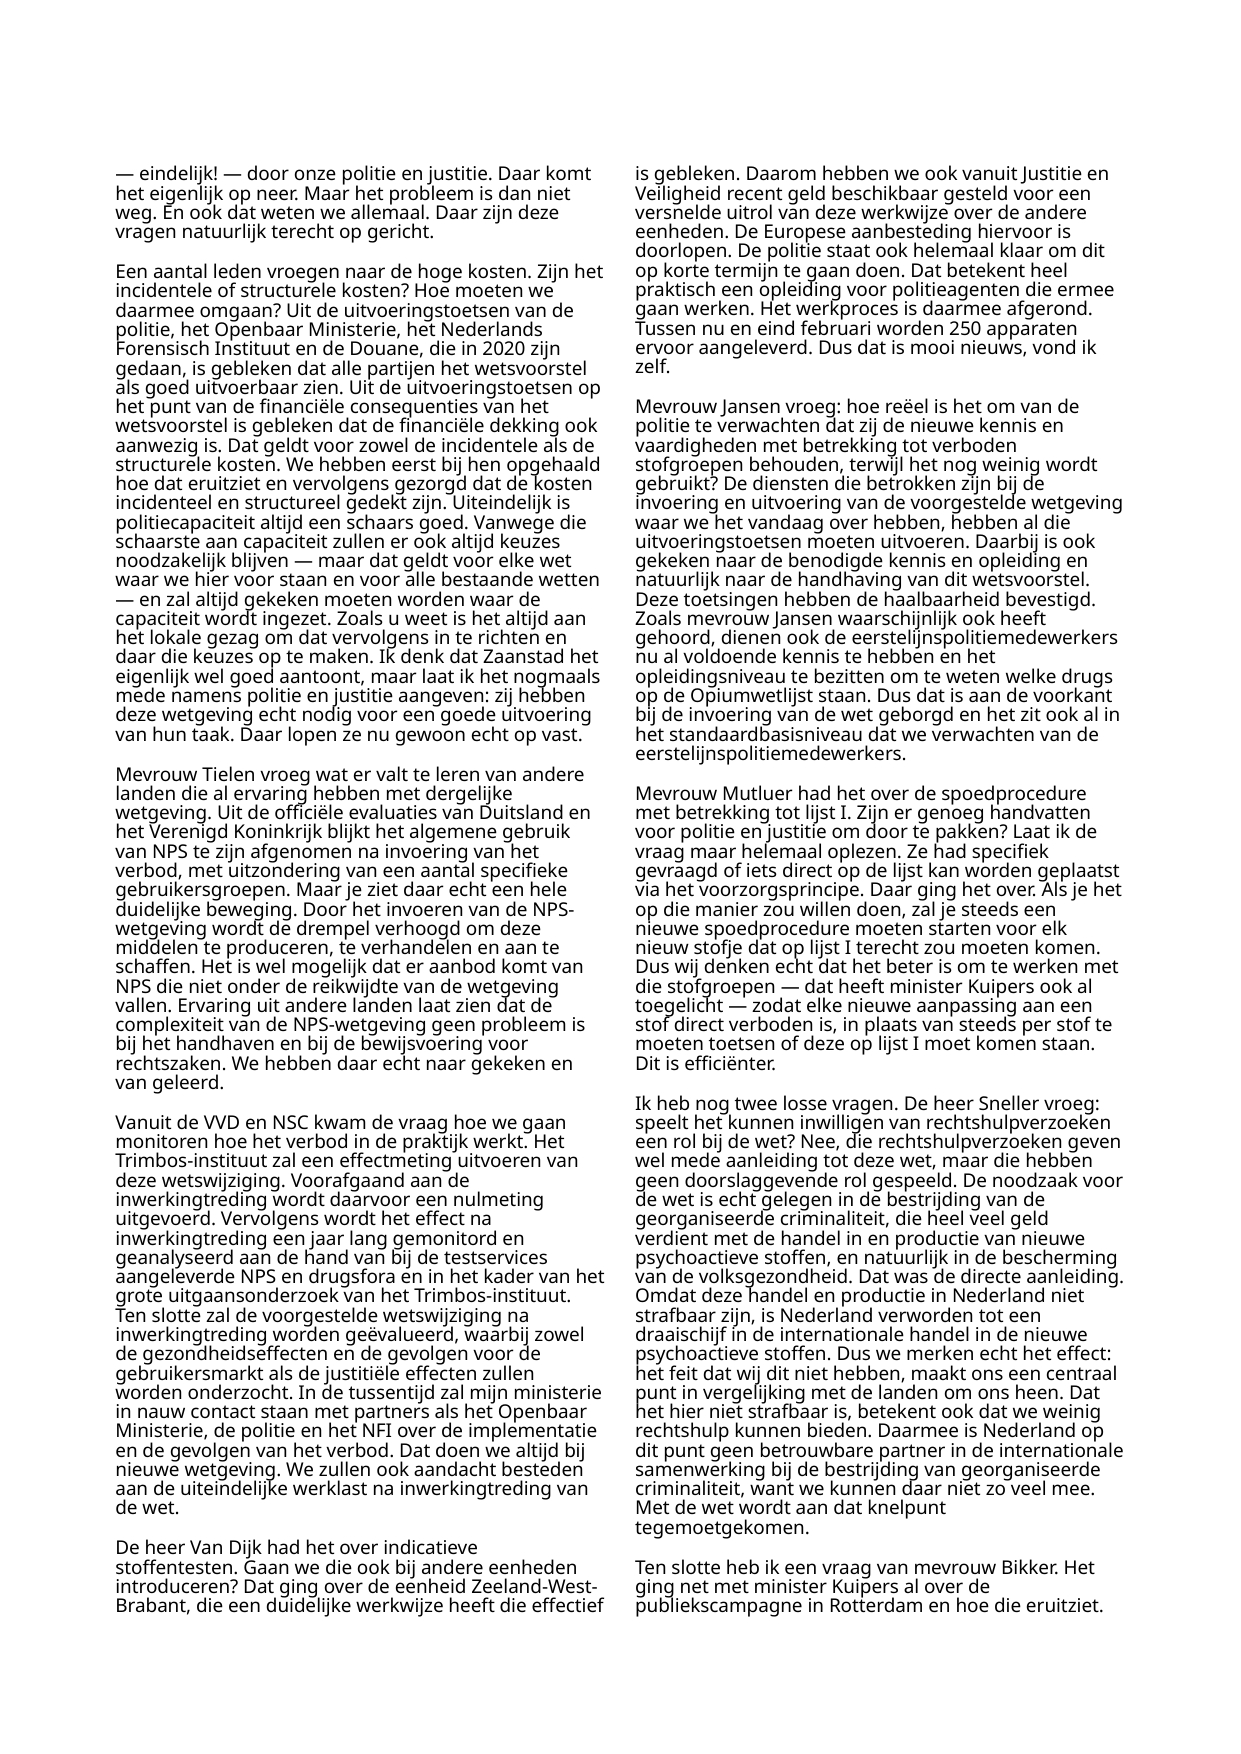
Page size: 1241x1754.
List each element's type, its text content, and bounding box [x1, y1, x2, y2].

text Vanuit de VVD en NSC kwam de vraag hoe we gaan monitoren hoe het verbod in de praktijk werkt. Het Trimbos-instituut zal een effectmeting uitvoeren van deze wetswijziging. Voorafgaand aan de inwerkingtreding wordt daarvoor een nulmeting uitgevoerd. Vervolgens wordt het effect na inwerkingtreding een jaar lang gemonitord en geanalyseerd aan de hand van bij de testservices aangeleverde NPS en drugsfora en in het kader van het grote uitgaansonderzoek van het Trimbos-instituut. Ten slotte zal de voorgestelde wetswijziging na inwerkingtreding worden geëvalueerd, waarbij zowel de gezondheidseffecten en de gevolgen voor de gebruikersmarkt als de justitiële effecten zullen worden onderzocht. In de tussentijd zal mijn ministerie in nauw contact staan met partners als het Openbaar Ministerie, de politie en het NFI over de implementatie en de gevolgen van het verbod. Dat doen we altijd bij nieuwe wetgeving. We zullen ook aandacht besteden aan de uiteindelijke werklast na inwerkingtreding van de wet. [115, 1114, 605, 1519]
text — eindelijk! — door onze politie en justitie. Daar komt het eigenlijk op neer. Maar het probleem is dan niet weg. En ook dat weten we allemaal. Daar zijn deze vragen natuurlijk terecht op gericht. [115, 165, 605, 242]
text Mevrouw Jansen vroeg: hoe reëel is het om van de politie te verwachten dat zij de nieuwe kennis en vaardigheden met betrekking tot verboden stofgroepen behouden, terwijl het nog weinig wordt gebruikt? De diensten die betrokken zijn bij de invoering en uitvoering van de voorgestelde wetgeving waar we het vandaag over hebben, hebben al die uitvoeringstoetsen moeten uitvoeren. Daarbij is ook gekeken naar de benodigde kennis en opleiding en natuurlijk naar de handhaving van dit wetsvoorstel. Deze toetsingen hebben de haalbaarheid bevestigd. Zoals mevrouw Jansen waarschijnlijk ook heeft gehoord, dienen ook de eerstelijnspolitiemedewerkers nu al voldoende kennis te hebben en het opleidingsniveau te bezitten om te weten welke drugs op de Opiumwetlijst staan. Dus dat is aan de voorkant bij de invoering van de wet geborgd en het zit ook al in het standaardbasisniveau dat we verwachten van de eerstelijnspolitiemedewerkers. [635, 398, 1125, 764]
text Ten slotte heb ik een vraag van mevrouw Bikker. Het ging net met minister Kuipers al over de publiekscampagne in Rotterdam en hoe die eruitziet. [635, 1559, 1125, 1616]
text De heer Van Dijk had het over indicatieve stoffentesten. Gaan we die ook bij andere eenheden introduceren? Dat ging over de eenheid Zeeland-West-Brabant, die een duidelijke werkwijze heeft die effectief [115, 1539, 605, 1616]
text Mevrouw Tielen vroeg wat er valt te leren van andere landen die al ervaring hebben met dergelijke wetgeving. Uit de officiële evaluaties van Duitsland en het Verenigd Koninkrijk blijkt het algemene gebruik van NPS te zijn afgenomen na invoering van het verbod, met uitzondering van een aantal specifieke gebruikersgroepen. Maar je ziet daar echt een hele duidelijke beweging. Door het invoeren van de NPS-wetgeving wordt de drempel verhoogd om deze middelen te produceren, te verhandelen en aan te schaffen. Het is wel mogelijk dat er aanbod komt van NPS die niet onder de reikwijdte van de wetgeving vallen. Ervaring uit andere landen laat zien dat de complexiteit van de NPS-wetgeving geen probleem is bij het handhaven en bij de bewijsvoering voor rechtszaken. We hebben daar echt naar gekeken en van geleerd. [115, 766, 605, 1093]
text Een aantal leden vroegen naar de hoge kosten. Zijn het incidentele of structurele kosten? Hoe moeten we daarmee omgaan? Uit de uitvoeringstoetsen van de politie, het Openbaar Ministerie, het Nederlands Forensisch Instituut en de Douane, die in 2020 zijn gedaan, is gebleken dat alle partijen het wetsvoorstel als goed uitvoerbaar zien. Uit de uitvoeringstoetsen op het punt van de financiële consequenties van het wetsvoorstel is gebleken dat de financiële dekking ook aanwezig is. Dat geldt voor zowel de incidentele als de structurele kosten. We hebben eerst bij hen opgehaald hoe dat eruitziet en vervolgens gezorgd dat de kosten incidenteel en structureel gedekt zijn. Uiteindelijk is politiecapaciteit altijd een schaars goed. Vanwege die schaarste aan capaciteit zullen er ook altijd keuzes noodzakelijk blijven — maar dat geldt voor elke wet waar we hier voor staan en voor alle bestaande wetten — en zal altijd gekeken moeten worden waar de capaciteit wordt ingezet. Zoals u weet is het altijd aan het lokale gezag om dat vervolgens in te richten en daar die keuzes op te maken. Ik denk dat Zaanstad het eigenlijk wel goed aantoont, maar laat ik het nogmaals mede namens politie en justitie aangeven: zij hebben deze wetgeving echt nodig voor een goede uitvoering van hun taak. Daar lopen ze nu gewoon echt op vast. [115, 263, 605, 745]
text Mevrouw Mutluer had het over de spoedprocedure met betrekking tot lijst I. Zijn er genoeg handvatten voor politie en justitie om door te pakken? Laat ik de vraag maar helemaal oplezen. Ze had specifiek gevraagd of iets direct op de lijst kan worden geplaatst via het voorzorgsprincipe. Daar ging het over. Als je het op die manier zou willen doen, zal je steeds een nieuwe spoedprocedure moeten starten voor elk nieuw stofje dat op lijst I terecht zou moeten komen. Dus wij denken echt dat het beter is om te werken met die stofgroepen — dat heeft minister Kuipers ook al toegelicht — zodat elke nieuwe aanpassing aan een stof direct verboden is, in plaats van steeds per stof te moeten toetsen of deze op lijst I moet komen staan. Dit is efficiënter. [635, 785, 1125, 1074]
text Ik heb nog twee losse vragen. De heer Sneller vroeg: speelt het kunnen inwilligen van rechtshulpverzoeken een rol bij de wet? Nee, die rechtshulpverzoeken geven wel mede aanleiding tot deze wet, maar die hebben geen doorslaggevende rol gespeeld. De noodzaak voor de wet is echt gelegen in de bestrijding van de georganiseerde criminaliteit, die heel veel geld verdient met de handel in en productie van nieuwe psychoactieve stoffen, en natuurlijk in de bescherming van de volksgezondheid. Dat was de directe aanleiding. Omdat deze handel en productie in Nederland niet strafbaar zijn, is Nederland verworden tot een draaischijf in de internationale handel in de nieuwe psychoactieve stoffen. Dus we merken echt het effect: het feit dat wij dit niet hebben, maakt ons een centraal punt in vergelijking met de landen om ons heen. Dat het hier niet strafbaar is, betekent ook dat we weinig rechtshulp kunnen bieden. Daarmee is Nederland op dit punt geen betrouwbare partner in de internationale samenwerking bij de bestrijding van georganiseerde criminaliteit, want we kunnen daar niet zo veel mee. Met de wet wordt aan dat knelpunt tegemoetgekomen. [635, 1095, 1125, 1538]
text is gebleken. Daarom hebben we ook vanuit Justitie en Veiligheid recent geld beschikbaar gesteld voor een versnelde uitrol van deze werkwijze over de andere eenheden. De Europese aanbesteding hiervoor is doorlopen. De politie staat ook helemaal klaar om dit op korte termijn te gaan doen. Dat betekent heel praktisch een opleiding voor politieagenten die ermee gaan werken. Het werkproces is daarmee afgerond. Tussen nu en eind februari worden 250 apparaten ervoor aangeleverd. Dus dat is mooi nieuws, vond ik zelf. [635, 165, 1125, 377]
